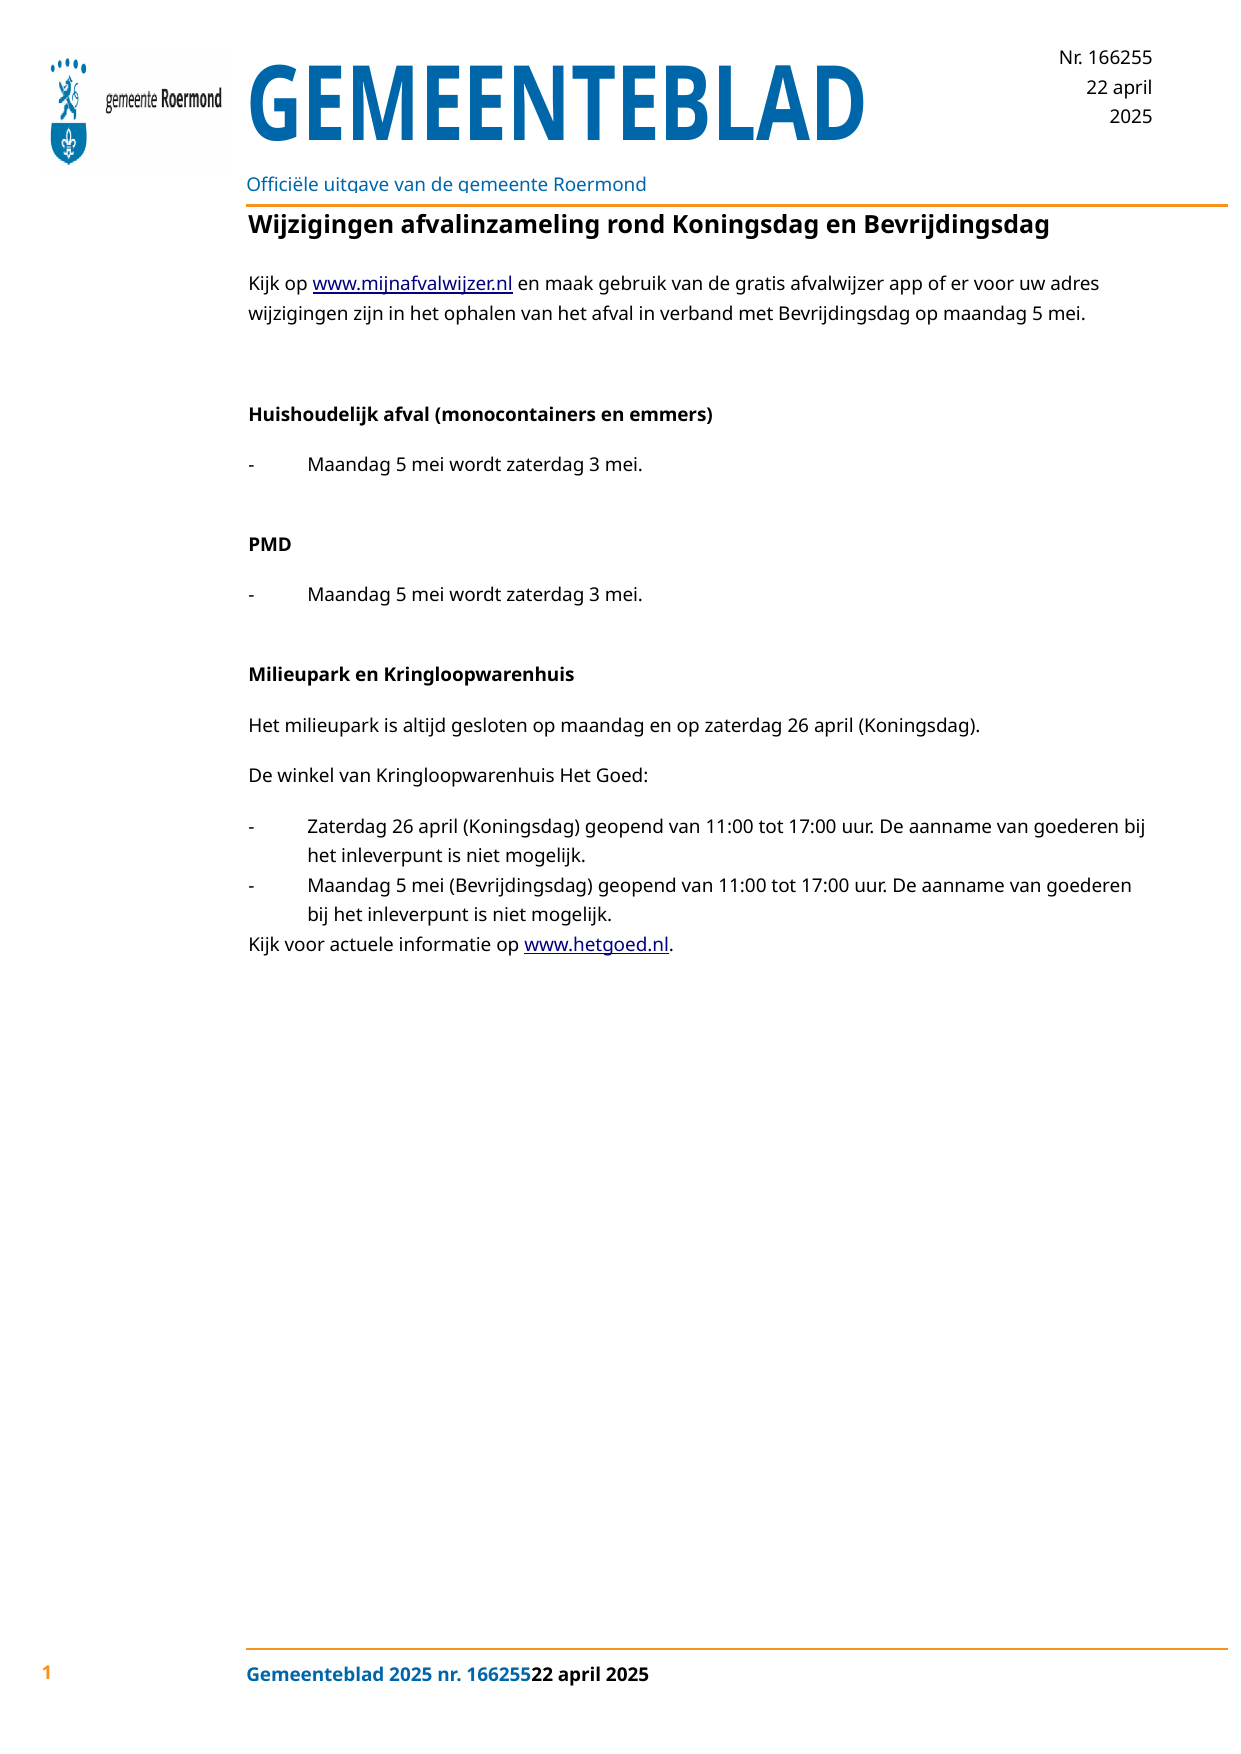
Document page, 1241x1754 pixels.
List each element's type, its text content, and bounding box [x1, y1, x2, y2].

list Maandag 5 mei (Bevrijdingsdag) geopend van 11:00 tot 17:00 uur. De aanname van goederen bij het inleverpunt is niet mogelijk. [248, 872, 1152, 927]
list Maandag 5 mei wordt zaterdag 3 mei. [248, 451, 1152, 477]
text Kijk voor actuele informatie op www.hetgoed.nl. [248, 931, 1152, 957]
text Het milieupark is altijd gesloten op maandag en op zaterdag 26 april (Koningsdag). [248, 712, 1152, 738]
list Zaterdag 26 april (Koningsdag) geopend van 11:00 tot 17:00 uur. De aanname van goederen bij het inleverpunt is niet mogelijk. [248, 813, 1152, 868]
text Wijzigingen afvalinzameling rond Koningsdag en Bevrijdingsdag [248, 207, 1152, 241]
text De winkel van Kringloopwarenhuis Het Goed: [248, 762, 1152, 788]
text Milieupark en Kringloopwarenhuis [248, 662, 1152, 687]
text PMD [248, 531, 1152, 557]
text Huishoudelijk afval (monocontainers en emmers) [248, 401, 1152, 426]
text Kijk op www.mijnafvalwijzer.nl en maak gebruik van de gratis afvalwijzer app of er voor uw adres wijzigingen zijn in het ophalen van het afval in verband met Bevrijdingsdag op maandag 5 mei. [248, 270, 1152, 326]
picture [41, 47, 231, 172]
list Maandag 5 mei wordt zaterdag 3 mei. [248, 582, 1152, 607]
